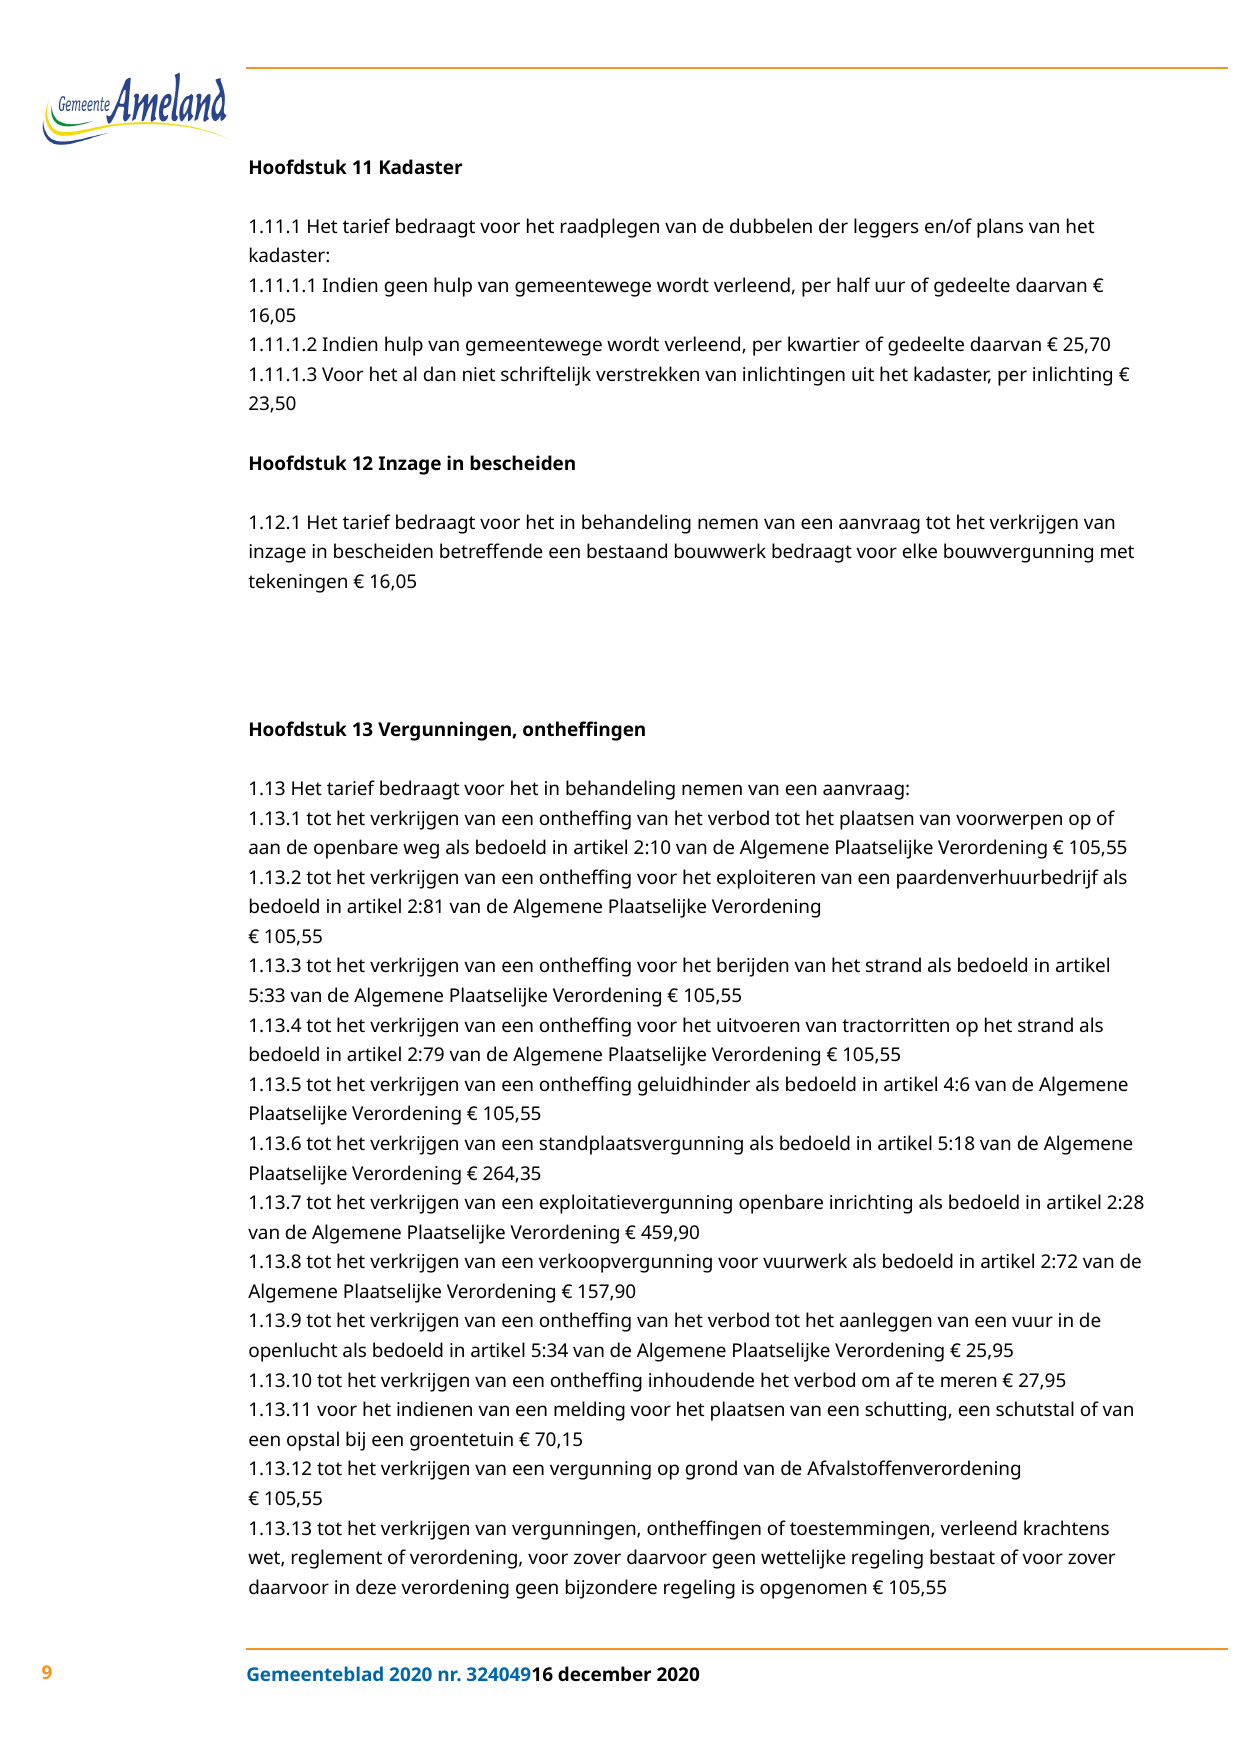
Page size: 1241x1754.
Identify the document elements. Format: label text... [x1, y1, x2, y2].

text 1.13.5 tot het verkrijgen van een ontheffing geluidhinder als bedoeld in artikel 4:6 van de Algemene Plaatselijke Verordening € 105,55 [248, 1071, 1152, 1126]
text 1.13.12 tot het verkrijgen van een vergunning op grond van de Afvalstoffenverordening [248, 1456, 1152, 1481]
text Hoofdstuk 11 Kadaster [248, 154, 1152, 180]
text 1.13.4 tot het verkrijgen van een ontheffing voor het uitvoeren van tractorritten op het strand als bedoeld in artikel 2:79 van de Algemene Plaatselijke Verordening € 105,55 [248, 1012, 1152, 1067]
text 1.13.13 tot het verkrijgen van vergunningen, ontheffingen of toestemmingen, verleend krachtens wet, reglement of verordening, voor zover daarvoor geen wettelijke regeling bestaat of voor zover daarvoor in deze verordening geen bijzondere regeling is opgenomen € 105,55 [248, 1515, 1152, 1600]
text 1.13.6 tot het verkrijgen van een standplaatsvergunning als bedoeld in artikel 5:18 van de Algemene Plaatselijke Verordening € 264,35 [248, 1130, 1152, 1186]
text 1.11.1.2 Indien hulp van gemeentewege wordt verleend, per kwartier of gedeelte daarvan € 25,70 [248, 331, 1152, 357]
text 1.13.2 tot het verkrijgen van een ontheffing voor het exploiteren van een paardenverhuurbedrijf als bedoeld in artikel 2:81 van de Algemene Plaatselijke Verordening [248, 864, 1152, 919]
text € 105,55 [248, 1485, 1152, 1511]
text Hoofdstuk 12 Inzage in bescheiden [248, 450, 1152, 476]
text 1.13.7 tot het verkrijgen van een exploitatievergunning openbare inrichting als bedoeld in artikel 2:28 van de Algemene Plaatselijke Verordening € 459,90 [248, 1189, 1152, 1245]
text 1.11.1 Het tarief bedraagt voor het raadplegen van de dubbelen der leggers en/of plans van het kadaster: [248, 213, 1152, 268]
text 1.13.10 tot het verkrijgen van een ontheffing inhoudende het verbod om af te meren € 27,95 [248, 1367, 1152, 1393]
text 1.13.9 tot het verkrijgen van een ontheffing van het verbod tot het aanleggen van een vuur in de openlucht als bedoeld in artikel 5:34 van de Algemene Plaatselijke Verordening € 25,95 [248, 1308, 1152, 1363]
text Hoofdstuk 13 Vergunningen, ontheffingen [248, 716, 1152, 742]
text 1.11.1.3 Voor het al dan niet schriftelijk verstrekken van inlichtingen uit het kadaster, per inlichting € 23,50 [248, 361, 1152, 416]
text 1.13.3 tot het verkrijgen van een ontheffing voor het berijden van het strand als bedoeld in artikel 5:33 van de Algemene Plaatselijke Verordening € 105,55 [248, 953, 1152, 1008]
text 1.13.8 tot het verkrijgen van een verkoopvergunning voor vuurwerk als bedoeld in artikel 2:72 van de Algemene Plaatselijke Verordening € 157,90 [248, 1248, 1152, 1304]
text 1.12.1 Het tarief bedraagt voor het in behandeling nemen van een aanvraag tot het verkrijgen van inzage in bescheiden betreffende een bestaand bouwwerk bedraagt voor elke bouwvergunning met tekeningen € 16,05 [248, 509, 1152, 594]
text 1.11.1.1 Indien geen hulp van gemeentewege wordt verleend, per half uur of gedeelte daarvan € 16,05 [248, 272, 1152, 328]
text 1.13.11 voor het indienen van een melding voor het plaatsen van een schutting, een schutstal of van een opstal bij een groentetuin € 70,15 [248, 1396, 1152, 1452]
text € 105,55 [248, 923, 1152, 949]
text 1.13 Het tarief bedraagt voor het in behandeling nemen van een aanvraag: [248, 775, 1152, 801]
picture [41, 47, 231, 172]
text 1.13.1 tot het verkrijgen van een ontheffing van het verbod tot het plaatsen van voorwerpen op of aan de openbare weg als bedoeld in artikel 2:10 van de Algemene Plaatselijke Verordening € 105,55 [248, 805, 1152, 860]
